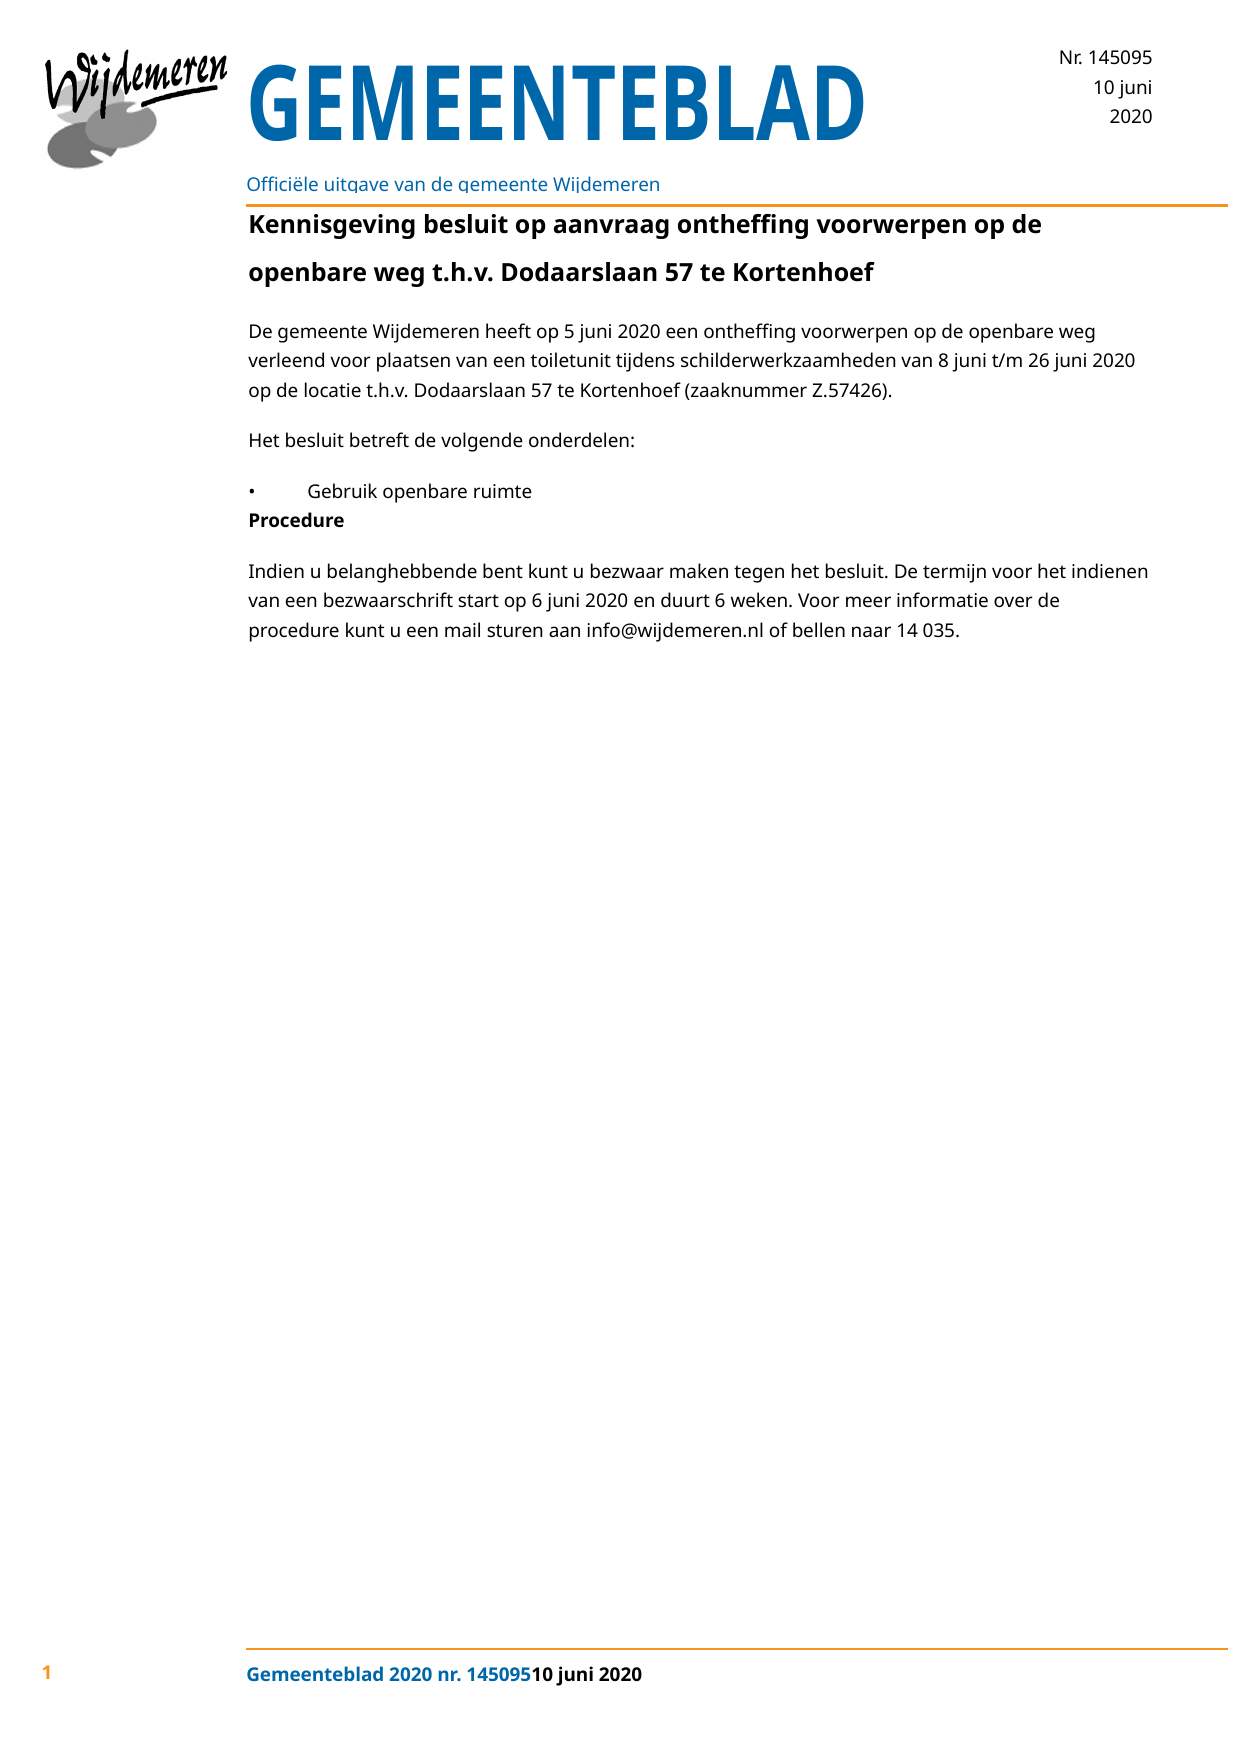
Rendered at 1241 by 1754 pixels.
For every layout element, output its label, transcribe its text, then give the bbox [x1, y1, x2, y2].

text Het besluit betreft de volgende onderdelen: [248, 427, 1152, 453]
picture [41, 47, 231, 172]
list Gebruik openbare ruimte [248, 478, 1152, 504]
text Indien u belanghebbende bent kunt u bezwaar maken tegen het besluit. De termijn voor het indienen van een bezwaarschrift start op 6 juni 2020 en duurt 6 weken. Voor meer informatie over de procedure kunt u een mail sturen aan info@wijdemeren.nl of bellen naar 14 035. [248, 558, 1152, 643]
text Procedure [248, 507, 1152, 533]
text De gemeente Wijdemeren heeft op 5 juni 2020 een ontheffing voorwerpen op de openbare weg verleend voor plaatsen van een toiletunit tijdens schilderwerkzaamheden van 8 juni t/m 26 juni 2020 op de locatie t.h.v. Dodaarslaan 57 te Kortenhoef (zaaknummer Z.57426). [248, 318, 1152, 403]
text Kennisgeving besluit op aanvraag ontheffing voorwerpen op de openbare weg t.h.v. Dodaarslaan 57 te Kortenhoef [248, 207, 1152, 288]
